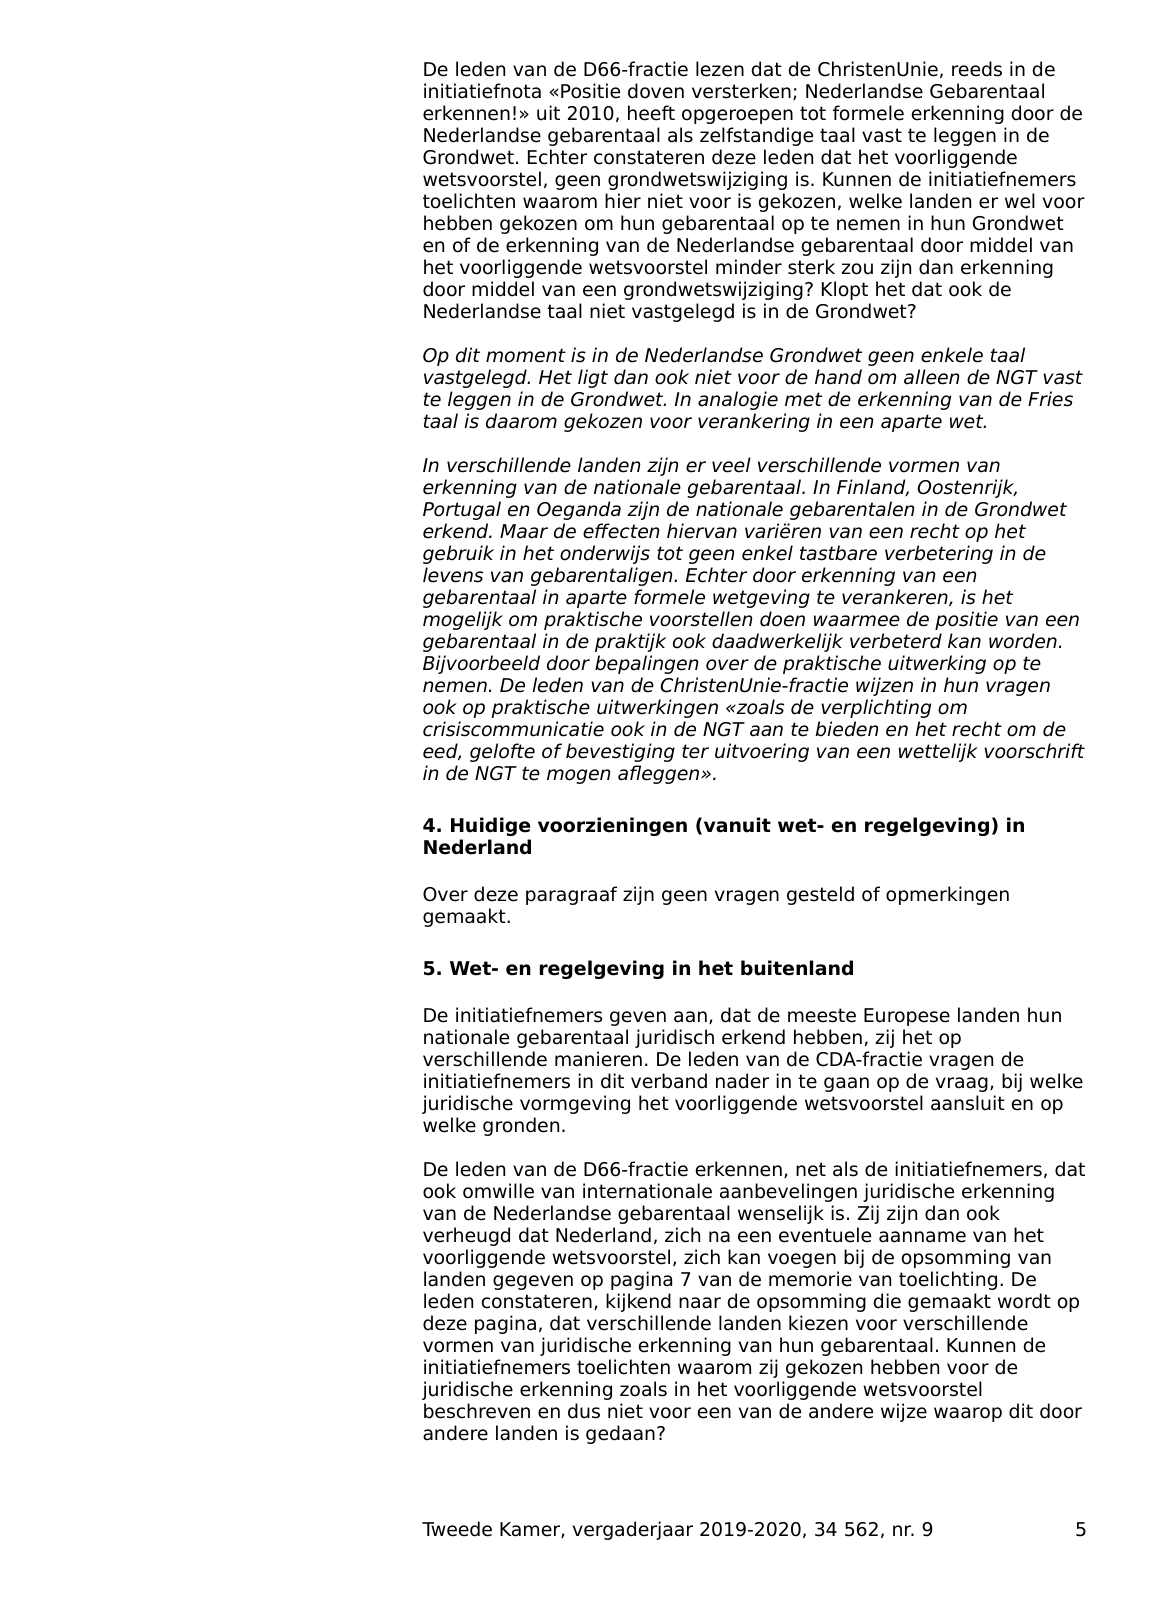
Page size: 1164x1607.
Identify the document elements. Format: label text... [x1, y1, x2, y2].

text De leden van de D66-fractie lezen dat de ChristenUnie, reeds in de initiatiefnota «Positie doven versterken; Nederlandse Gebarentaal erkennen!» uit 2010, heeft opgeroepen tot formele erkenning door de Nederlandse gebarentaal als zelfstandige taal vast te leggen in de Grondwet. Echter constateren deze leden dat het voorliggende wetsvoorstel, geen grondwetswijziging is. Kunnen de initiatiefnemers toelichten waarom hier niet voor is gekozen, welke landen er wel voor hebben gekozen om hun gebarentaal op te nemen in hun Grondwet en of de erkenning van de Nederlandse gebarentaal door middel van het voorliggende wetsvoorstel minder sterk zou zijn dan erkenning door middel van een grondwetswijziging? Klopt het dat ook de Nederlandse taal niet vastgelegd is in de Grondwet? [422, 59, 1087, 323]
text In verschillende landen zijn er veel verschillende vormen van erkenning van de nationale gebarentaal. In Finland, Oostenrijk, Portugal en Oeganda zijn de nationale gebarentalen in de Grondwet erkend. Maar de effecten hiervan variëren van een recht op het gebruik in het onderwijs tot geen enkel tastbare verbetering in de levens van gebarentaligen. Echter door erkenning van een gebarentaal in aparte formele wetgeving te verankeren, is het mogelijk om praktische voorstellen doen waarmee de positie van een gebarentaal in de praktijk ook daadwerkelijk verbeterd kan worden. Bijvoorbeeld door bepalingen over de praktische uitwerking op te nemen. De leden van de ChristenUnie-fractie wijzen in hun vragen ook op praktische uitwerkingen «zoals de verplichting om crisiscommunicatie ook in de NGT aan te bieden en het recht om de eed, gelofte of bevestiging ter uitvoering van een wettelijk voorschrift in de NGT te mogen afleggen». [422, 455, 1087, 785]
text Over deze paragraaf zijn geen vragen gesteld of opmerkingen gemaakt. [422, 884, 1087, 928]
text De leden van de D66-fractie erkennen, net als de initiatiefnemers, dat ook omwille van internationale aanbevelingen juridische erkenning van de Nederlandse gebarentaal wenselijk is. Zij zijn dan ook verheugd dat Nederland, zich na een eventuele aanname van het voorliggende wetsvoorstel, zich kan voegen bij de opsomming van landen gegeven op pagina 7 van de memorie van toelichting. De leden constateren, kijkend naar de opsomming die gemaakt wordt op deze pagina, dat verschillende landen kiezen voor verschillende vormen van juridische erkenning van hun gebarentaal. Kunnen de initiatiefnemers toelichten waarom zij gekozen hebben voor de juridische erkenning zoals in het voorliggende wetsvoorstel beschreven en dus niet voor een van de andere wijze waarop dit door andere landen is gedaan? [422, 1159, 1087, 1444]
text Op dit moment is in de Nederlandse Grondwet geen enkele taal vastgelegd. Het ligt dan ook niet voor de hand om alleen de NGT vast te leggen in de Grondwet. In analogie met de erkenning van de Fries taal is daarom gekozen voor verankering in een aparte wet. [422, 345, 1087, 433]
subtitle 5. Wet- en regelgeving in het buitenland [422, 958, 1087, 980]
text De initiatiefnemers geven aan, dat de meeste Europese landen hun nationale gebarentaal juridisch erkend hebben, zij het op verschillende manieren. De leden van de CDA-fractie vragen de initiatiefnemers in dit verband nader in te gaan op de vraag, bij welke juridische vormgeving het voorliggende wetsvoorstel aansluit en op welke gronden. [422, 1005, 1087, 1137]
subtitle 4. Huidige voorzieningen (vanuit wet- en regelgeving) in Nederland [422, 815, 1087, 859]
